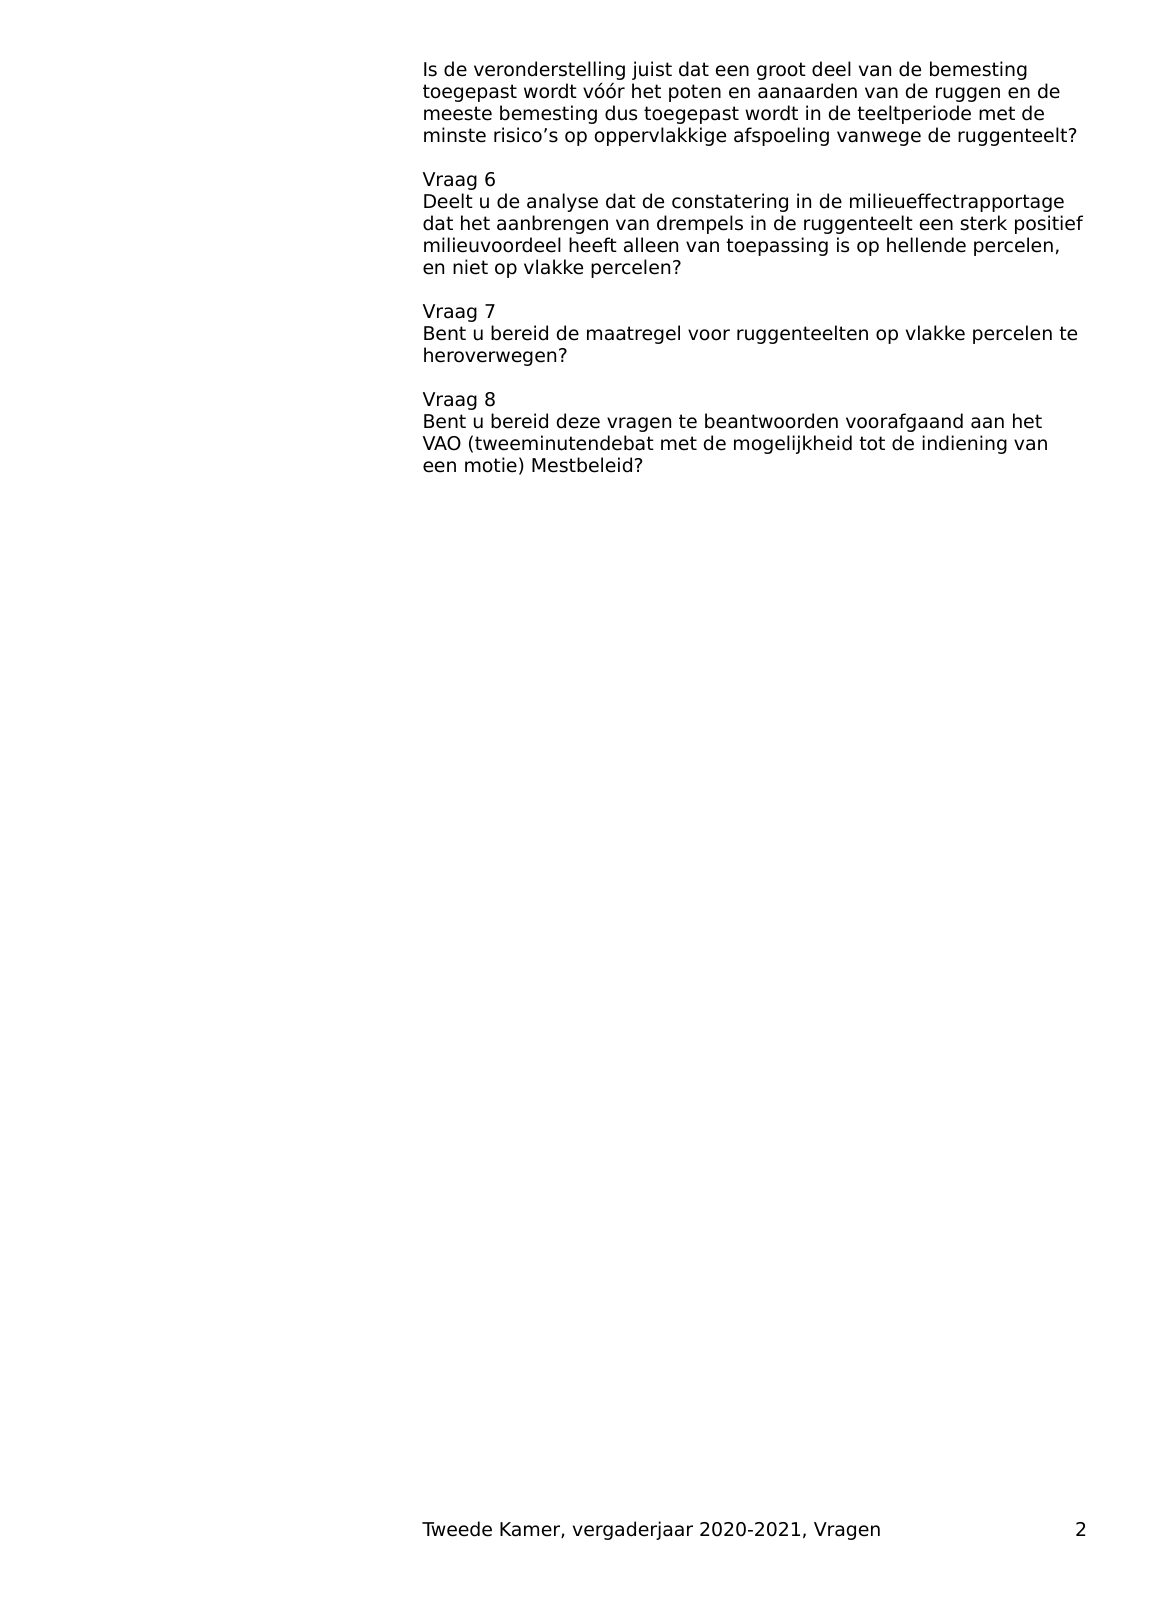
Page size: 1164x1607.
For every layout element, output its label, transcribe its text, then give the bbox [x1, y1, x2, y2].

text Deelt u de analyse dat de constatering in de milieueffectrapportage dat het aanbrengen van drempels in de ruggenteelt een sterk positief milieuvoordeel heeft alleen van toepassing is op hellende percelen, en niet op vlakke percelen? [422, 191, 1087, 279]
text Bent u bereid deze vragen te beantwoorden voorafgaand aan het VAO (tweeminutendebat met de mogelijkheid tot de indiening van een motie) Mestbeleid? [422, 411, 1087, 477]
text Is de veronderstelling juist dat een groot deel van de bemesting toegepast wordt vóór het poten en aanaarden van de ruggen en de meeste bemesting dus toegepast wordt in de teeltperiode met de minste risico’s op oppervlakkige afspoeling vanwege de ruggenteelt? [422, 59, 1087, 147]
text Vraag 7 [422, 301, 1087, 323]
text Vraag 8 [422, 389, 1087, 411]
text Bent u bereid de maatregel voor ruggenteelten op vlakke percelen te heroverwegen? [422, 323, 1087, 367]
text Vraag 6 [422, 169, 1087, 191]
